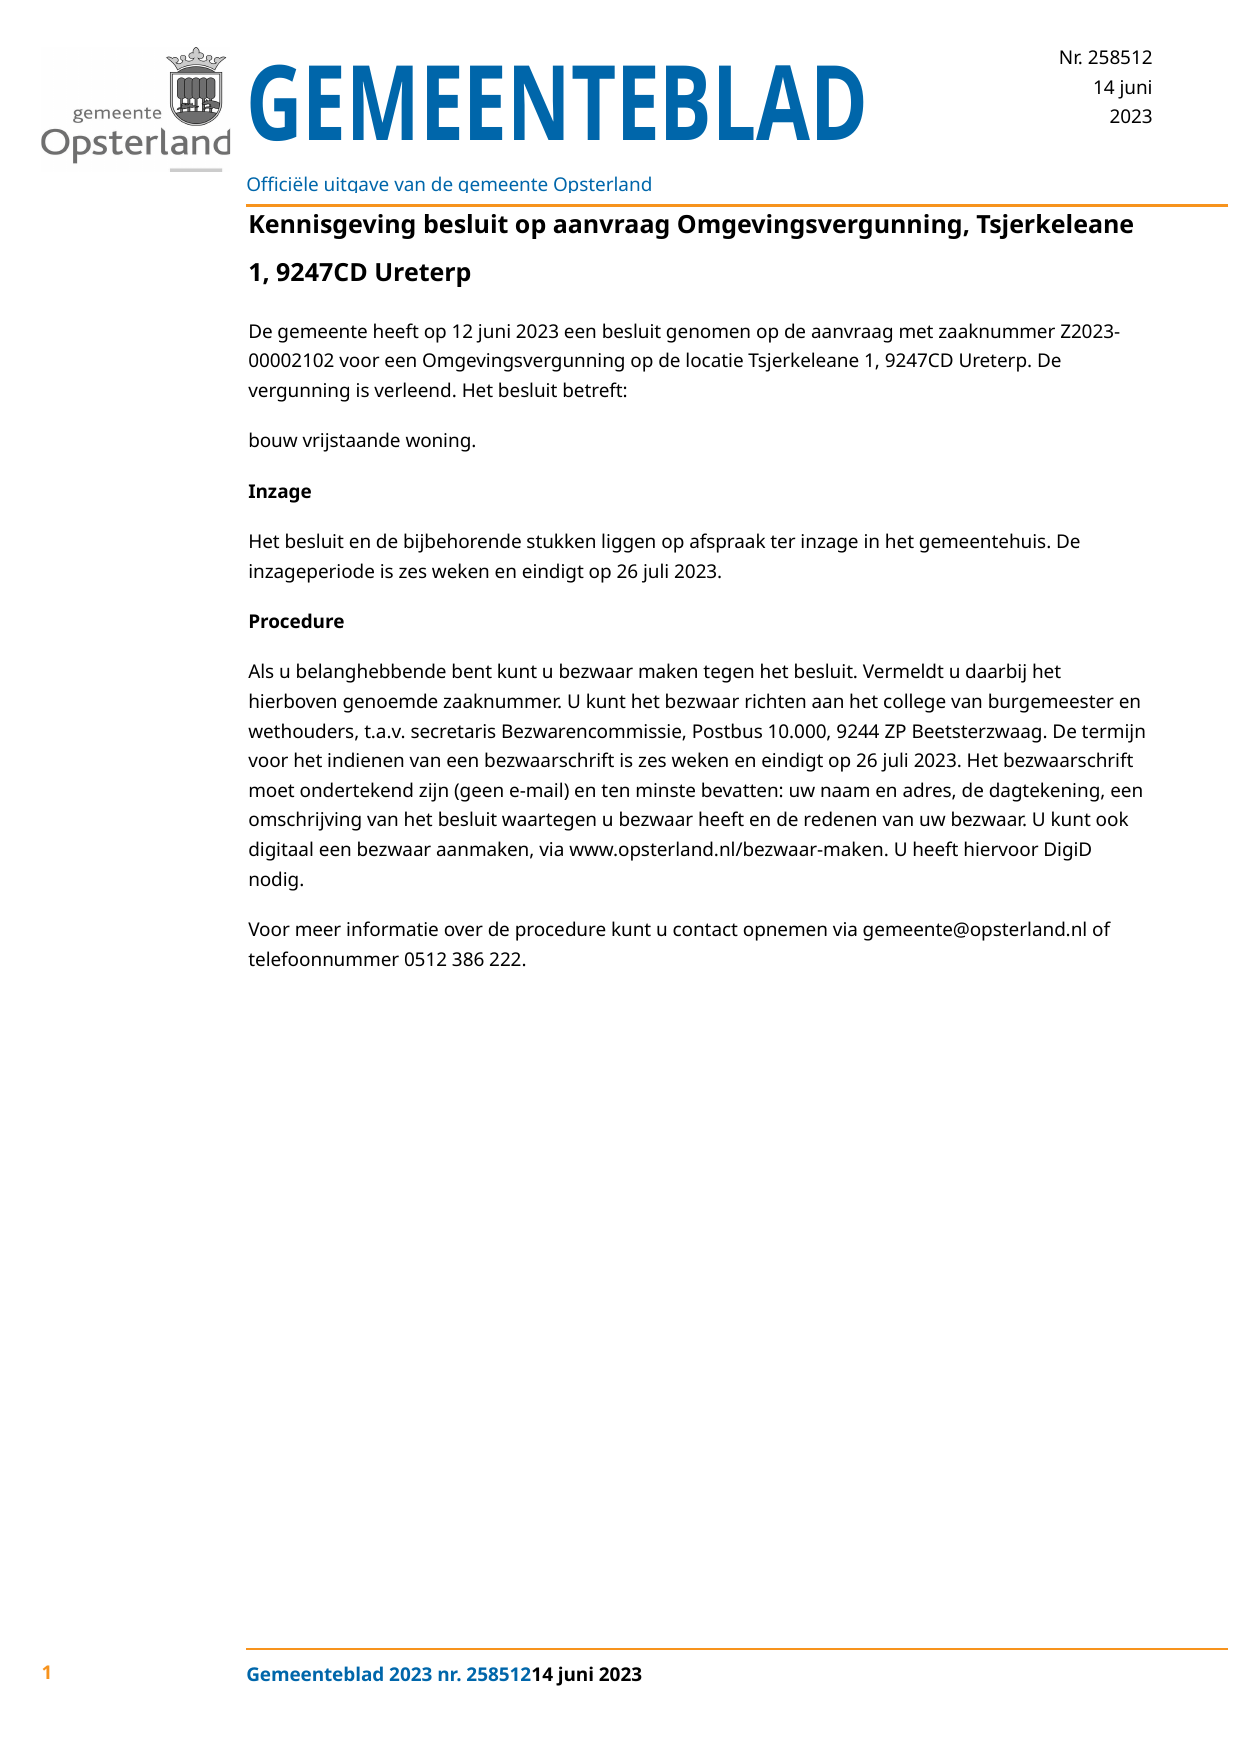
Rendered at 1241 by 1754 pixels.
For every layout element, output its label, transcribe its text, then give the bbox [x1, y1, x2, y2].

text Voor meer informatie over de procedure kunt u contact opnemen via gemeente@opsterland.nl of telefoonnummer 0512 386 222. [248, 916, 1152, 972]
text Als u belanghebbende bent kunt u bezwaar maken tegen het besluit. Vermeldt u daarbij het hierboven genoemde zaaknummer. U kunt het bezwaar richten aan het college van burgemeester en wethouders, t.a.v. secretaris Bezwarencommissie, Postbus 10.000, 9244 ZP Beetsterzwaag. De termijn voor het indienen van een bezwaarschrift is zes weken en eindigt op 26 juli 2023. Het bezwaarschrift moet ondertekend zijn (geen e-mail) en ten minste bevatten: uw naam en adres, de dagtekening, een omschrijving van het besluit waartegen u bezwaar heeft en de redenen van uw bezwaar. U kunt ook digitaal een bezwaar aanmaken, via www.opsterland.nl/bezwaar-maken. U heeft hiervoor DigiD nodig. [248, 659, 1152, 892]
text Inzage [248, 478, 1152, 504]
text Het besluit en de bijbehorende stukken liggen op afspraak ter inzage in het gemeentehuis. De inzageperiode is zes weken en eindigt op 26 juli 2023. [248, 528, 1152, 584]
picture [41, 47, 231, 172]
text De gemeente heeft op 12 juni 2023 een besluit genomen op de aanvraag met zaaknummer Z2023-00002102 voor een Omgevingsvergunning op de locatie Tsjerkeleane 1, 9247CD Ureterp. De vergunning is verleend. Het besluit betreft: [248, 318, 1152, 403]
text Procedure [248, 608, 1152, 634]
text bouw vrijstaande woning. [248, 427, 1152, 453]
text Kennisgeving besluit op aanvraag Omgevingsvergunning, Tsjerkeleane 1, 9247CD Ureterp [248, 207, 1152, 288]
